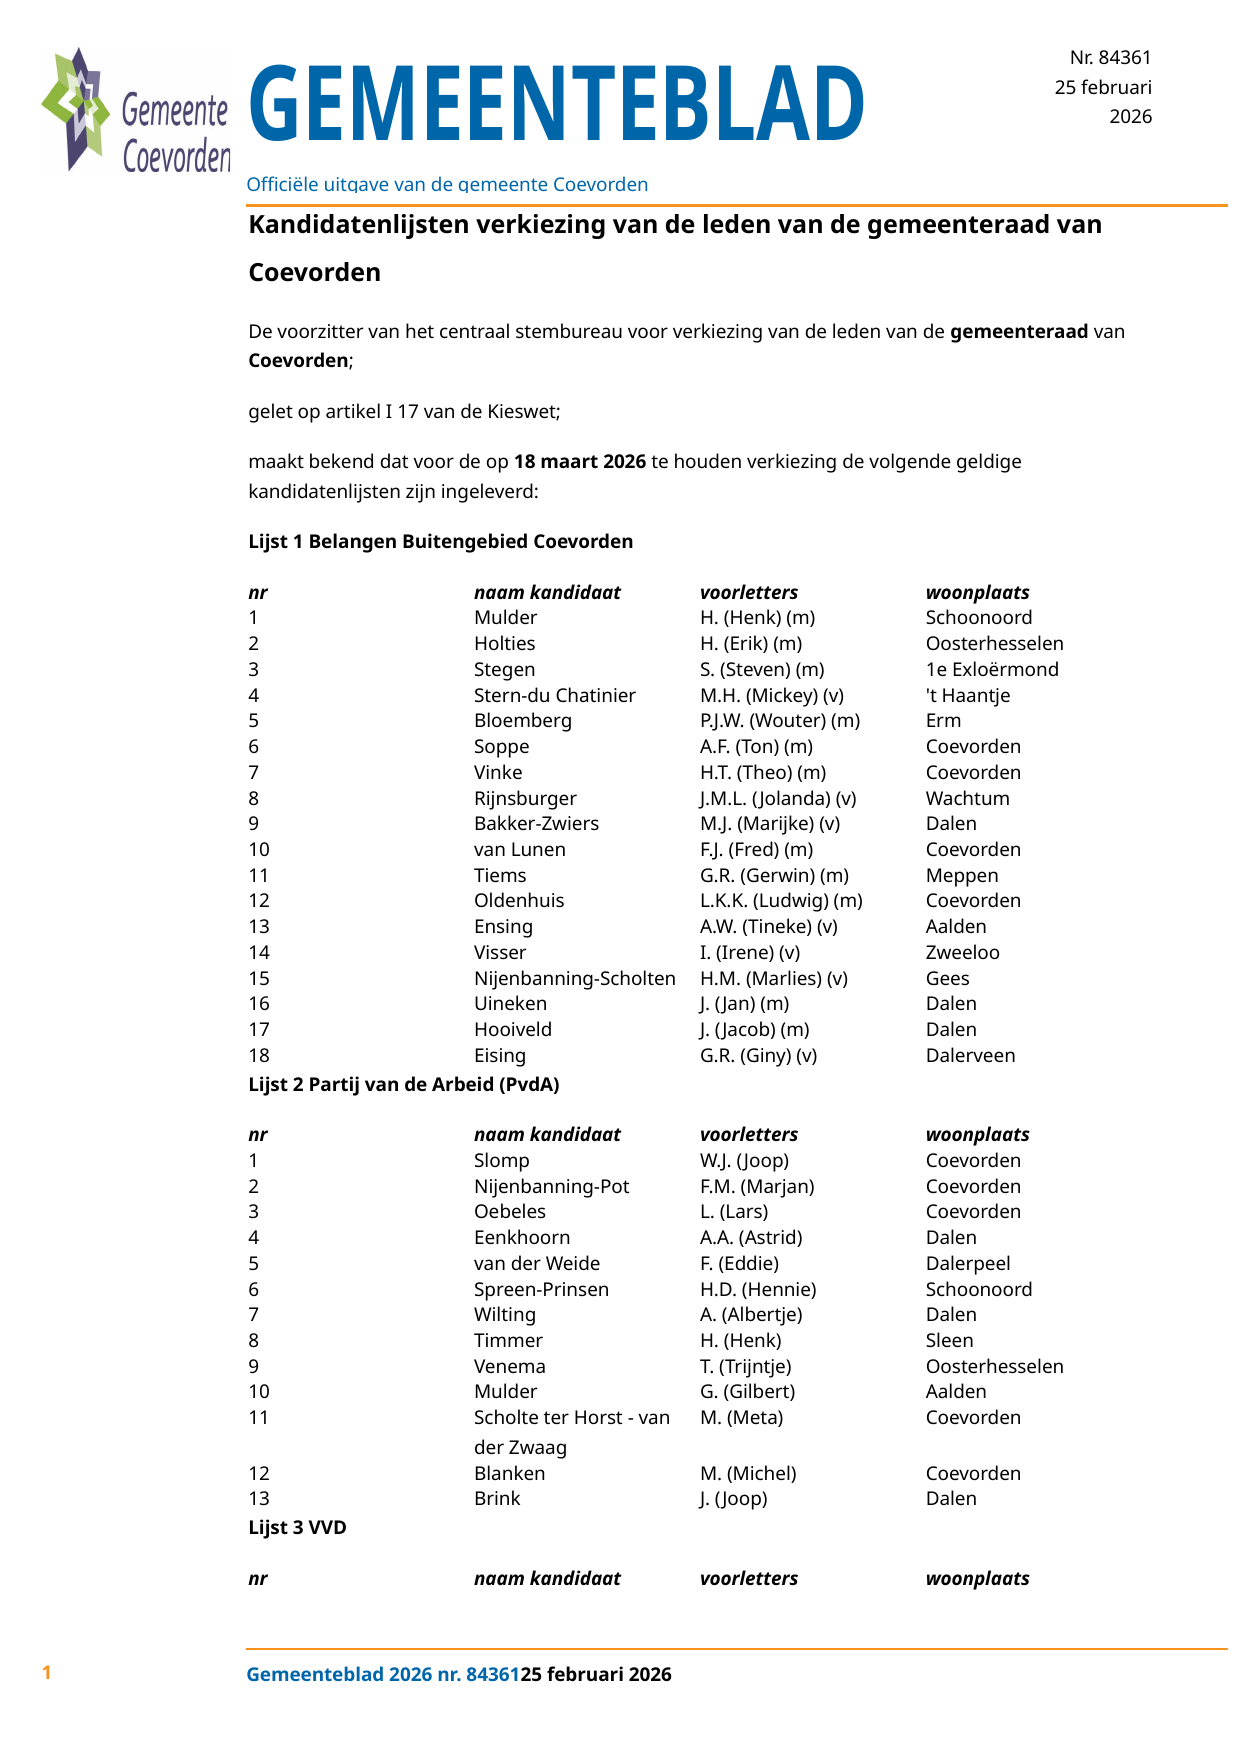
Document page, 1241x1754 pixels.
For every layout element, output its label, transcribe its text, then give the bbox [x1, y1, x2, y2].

table_cell 4 [248, 682, 474, 707]
table_cell Dalen [926, 1016, 1152, 1042]
table_header voorletters [700, 1121, 926, 1147]
table_cell Erm [926, 708, 1152, 733]
table_cell Dalen [926, 1486, 1152, 1511]
table_cell M.J. (Marijke) (v) [700, 810, 926, 836]
table_header woonplaats [926, 1121, 1152, 1147]
table_cell H.D. (Hennie) [700, 1276, 926, 1302]
table_cell 1 [248, 1147, 474, 1173]
table_cell Dalen [926, 810, 1152, 836]
table_header naam kandidaat [474, 1121, 700, 1147]
table_cell Coevorden [926, 733, 1152, 759]
table_cell 7 [248, 759, 474, 785]
table_cell 5 [248, 1250, 474, 1276]
picture [41, 47, 231, 172]
table_cell 15 [248, 965, 474, 991]
table_cell 4 [248, 1224, 474, 1250]
table_cell Gees [926, 965, 1152, 991]
table_cell M. (Michel) [700, 1460, 926, 1486]
table_cell Dalerpeel [926, 1250, 1152, 1276]
table_cell 1 [248, 605, 474, 630]
table_cell Nijenbanning-Scholten [474, 965, 700, 991]
text De voorzitter van het centraal stembureau voor verkiezing van de leden van de gemeenteraad van Coevorden; [248, 318, 1152, 373]
table_cell 17 [248, 1016, 474, 1042]
table_cell Visser [474, 939, 700, 965]
table_cell A. (Albertje) [700, 1302, 926, 1327]
table_cell H.M. (Marlies) (v) [700, 965, 926, 991]
table_cell Eising [474, 1042, 700, 1068]
table_cell Oldenhuis [474, 888, 700, 913]
table_cell J. (Joop) [700, 1486, 926, 1511]
table_cell Coevorden [926, 888, 1152, 913]
table_cell 5 [248, 708, 474, 733]
table_cell I. (Irene) (v) [700, 939, 926, 965]
table_cell van der Weide [474, 1250, 700, 1276]
table_cell 11 [248, 1405, 474, 1460]
table_cell Coevorden [926, 1460, 1152, 1486]
table_cell 18 [248, 1042, 474, 1068]
table_cell Coevorden [926, 1405, 1152, 1460]
table_cell M. (Meta) [700, 1405, 926, 1460]
table_cell W.J. (Joop) [700, 1147, 926, 1173]
table_cell G. (Gilbert) [700, 1379, 926, 1404]
table_header voorletters [700, 1565, 926, 1591]
table_cell 6 [248, 1276, 474, 1302]
table_cell 14 [248, 939, 474, 965]
table_cell Dalen [926, 991, 1152, 1016]
text gelet op artikel I 17 van de Kieswet; [248, 398, 1152, 424]
table_cell 2 [248, 630, 474, 656]
table_cell Mulder [474, 1379, 700, 1404]
table_cell F.J. (Fred) (m) [700, 836, 926, 862]
table_cell A.F. (Ton) (m) [700, 733, 926, 759]
table_cell Wilting [474, 1302, 700, 1327]
table_cell T. (Trijntje) [700, 1353, 926, 1379]
table_cell Tiems [474, 862, 700, 888]
table_header nr [248, 1565, 474, 1591]
table_header nr [248, 1121, 474, 1147]
table_cell J.M.L. (Jolanda) (v) [700, 785, 926, 810]
table_cell Blanken [474, 1460, 700, 1486]
table_cell 10 [248, 836, 474, 862]
table_cell L. (Lars) [700, 1199, 926, 1224]
table_cell Coevorden [926, 1173, 1152, 1199]
table_cell Holties [474, 630, 700, 656]
table_cell Coevorden [926, 836, 1152, 862]
table_cell 11 [248, 862, 474, 888]
table_cell Timmer [474, 1327, 700, 1353]
table_cell Hooiveld [474, 1016, 700, 1042]
table_cell L.K.K. (Ludwig) (m) [700, 888, 926, 913]
table_cell M.H. (Mickey) (v) [700, 682, 926, 707]
table_cell Oosterhesselen [926, 630, 1152, 656]
table_cell Coevorden [926, 1147, 1152, 1173]
text Lijst 1 Belangen Buitengebied Coevorden [248, 528, 1152, 554]
table_cell H. (Erik) (m) [700, 630, 926, 656]
table_cell Bakker-Zwiers [474, 810, 700, 836]
table_cell 13 [248, 913, 474, 939]
table_header nr [248, 579, 474, 604]
table_cell H.T. (Theo) (m) [700, 759, 926, 785]
table_cell Venema [474, 1353, 700, 1379]
table_cell Schoonoord [926, 605, 1152, 630]
table_cell 12 [248, 888, 474, 913]
text maakt bekend dat voor de op 18 maart 2026 te houden verkiezing de volgende geldige kandidatenlijsten zijn ingeleverd: [248, 448, 1152, 504]
table_cell Dalerveen [926, 1042, 1152, 1068]
table_cell 6 [248, 733, 474, 759]
table_cell 2 [248, 1173, 474, 1199]
table_cell Eenkhoorn [474, 1224, 700, 1250]
table_cell 9 [248, 810, 474, 836]
table_cell Mulder [474, 605, 700, 630]
table_cell Dalen [926, 1224, 1152, 1250]
table_header voorletters [700, 579, 926, 604]
table_cell A.A. (Astrid) [700, 1224, 926, 1250]
table_cell Oosterhesselen [926, 1353, 1152, 1379]
table_cell Bloemberg [474, 708, 700, 733]
table_header naam kandidaat [474, 1565, 700, 1591]
table_cell Coevorden [926, 1199, 1152, 1224]
table_cell J. (Jan) (m) [700, 991, 926, 1016]
table_cell Uineken [474, 991, 700, 1016]
table_cell 't Haantje [926, 682, 1152, 707]
table_cell J. (Jacob) (m) [700, 1016, 926, 1042]
table_cell 1e Exloërmond [926, 656, 1152, 682]
table_cell Stegen [474, 656, 700, 682]
table_cell Slomp [474, 1147, 700, 1173]
table_cell Dalen [926, 1302, 1152, 1327]
table_cell Coevorden [926, 759, 1152, 785]
table_cell 9 [248, 1353, 474, 1379]
table_cell Stern-du Chatinier [474, 682, 700, 707]
table_cell 3 [248, 656, 474, 682]
table_cell G.R. (Giny) (v) [700, 1042, 926, 1068]
table_cell Vinke [474, 759, 700, 785]
table_cell A.W. (Tineke) (v) [700, 913, 926, 939]
table_header woonplaats [926, 579, 1152, 604]
table_cell F.M. (Marjan) [700, 1173, 926, 1199]
table_cell Meppen [926, 862, 1152, 888]
table_cell Aalden [926, 913, 1152, 939]
table_cell Zweeloo [926, 939, 1152, 965]
table_cell 7 [248, 1302, 474, 1327]
table_cell G.R. (Gerwin) (m) [700, 862, 926, 888]
table_cell S. (Steven) (m) [700, 656, 926, 682]
table_cell Aalden [926, 1379, 1152, 1404]
table_cell Wachtum [926, 785, 1152, 810]
table_cell 12 [248, 1460, 474, 1486]
table_cell 16 [248, 991, 474, 1016]
table_cell Rijnsburger [474, 785, 700, 810]
table_header naam kandidaat [474, 579, 700, 604]
table_cell Soppe [474, 733, 700, 759]
table_cell H. (Henk) [700, 1327, 926, 1353]
text Lijst 2 Partij van de Arbeid (PvdA) [248, 1071, 1152, 1097]
table_cell 8 [248, 785, 474, 810]
table_cell Sleen [926, 1327, 1152, 1353]
table_cell F. (Eddie) [700, 1250, 926, 1276]
table_cell van Lunen [474, 836, 700, 862]
table_header woonplaats [926, 1565, 1152, 1591]
table_cell H. (Henk) (m) [700, 605, 926, 630]
table_cell Nijenbanning-Pot [474, 1173, 700, 1199]
table_cell Oebeles [474, 1199, 700, 1224]
table_cell P.J.W. (Wouter) (m) [700, 708, 926, 733]
text Lijst 3 VVD [248, 1514, 1152, 1540]
table_cell 8 [248, 1327, 474, 1353]
table_cell Spreen-Prinsen [474, 1276, 700, 1302]
table_cell Ensing [474, 913, 700, 939]
table_cell Brink [474, 1486, 700, 1511]
table_cell 10 [248, 1379, 474, 1404]
table_cell Schoonoord [926, 1276, 1152, 1302]
table_cell Scholte ter Horst - van der Zwaag [474, 1405, 700, 1460]
text Kandidatenlijsten verkiezing van de leden van de gemeenteraad van Coevorden [248, 207, 1152, 288]
table_cell 3 [248, 1199, 474, 1224]
table_cell 13 [248, 1486, 474, 1511]
